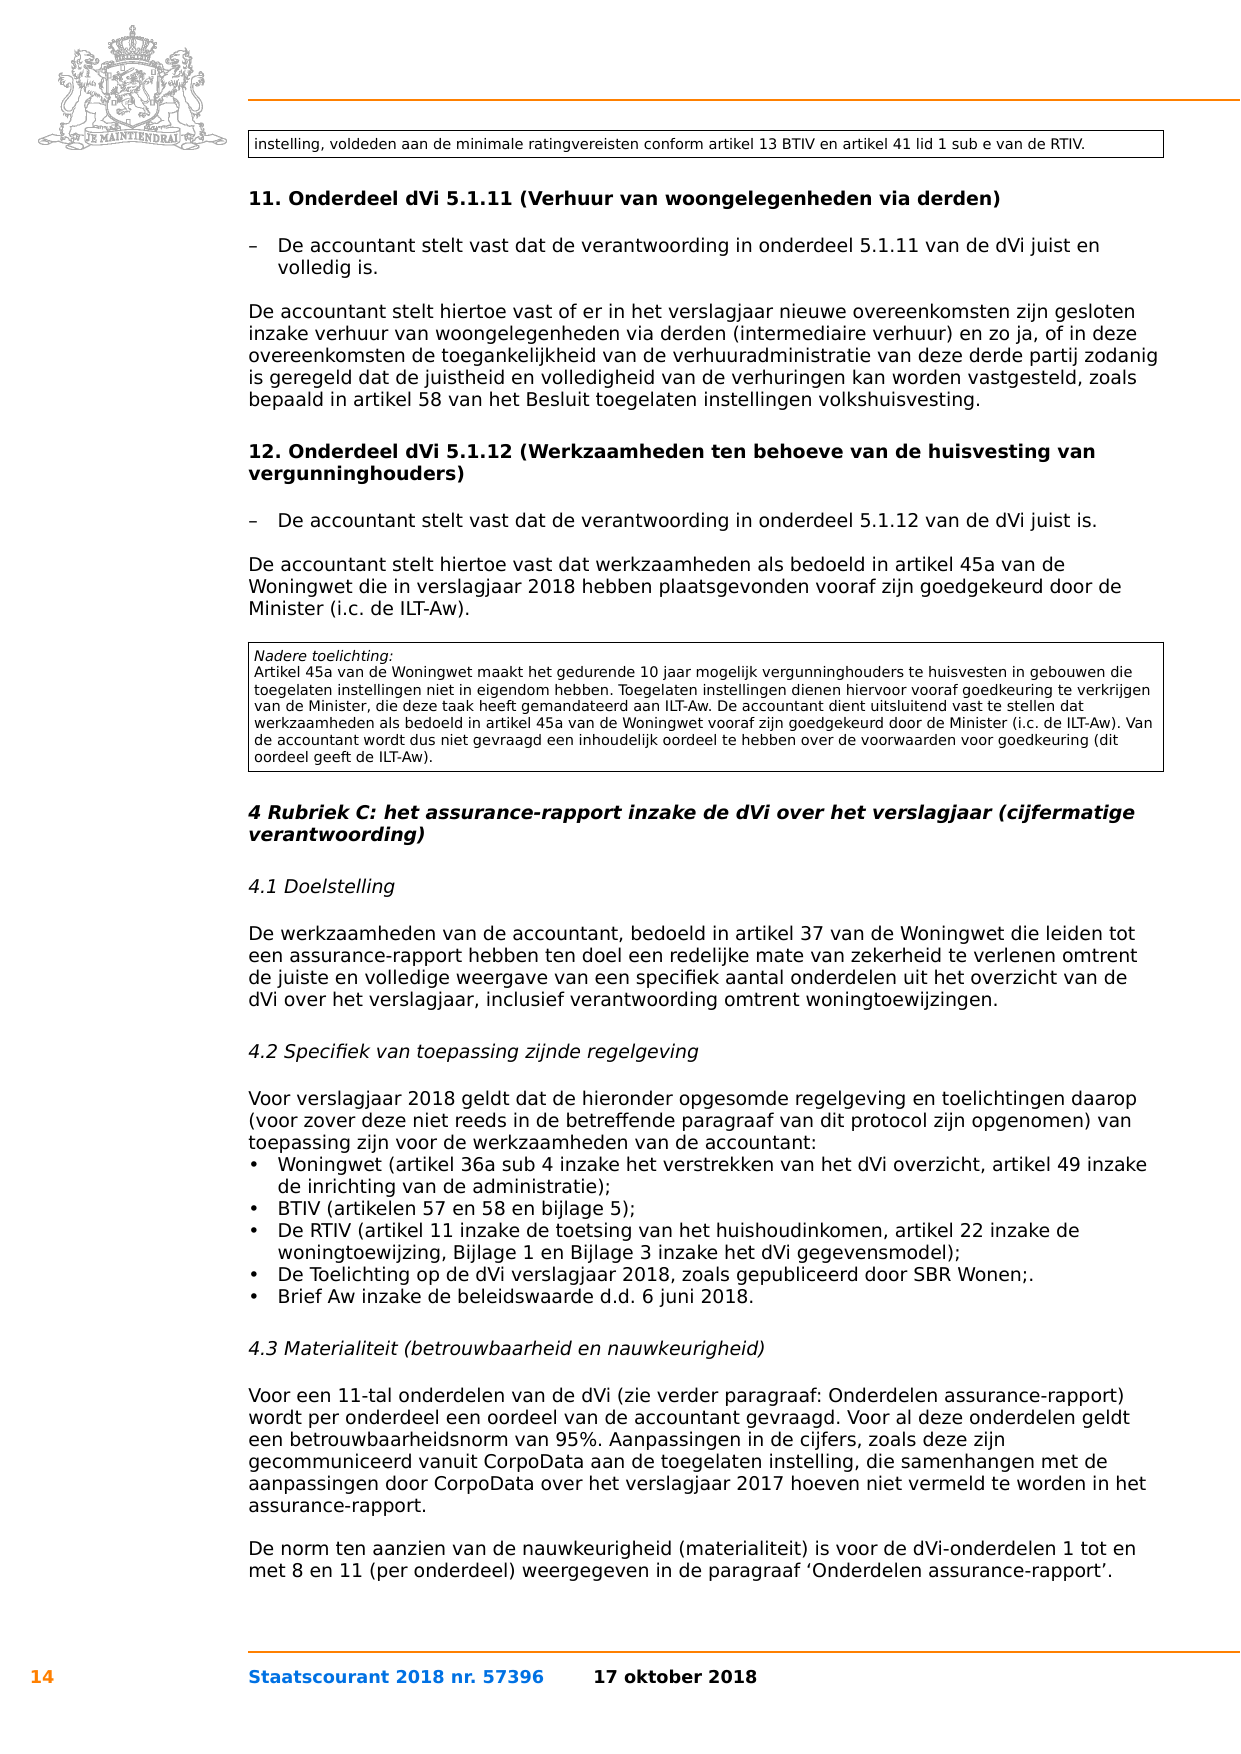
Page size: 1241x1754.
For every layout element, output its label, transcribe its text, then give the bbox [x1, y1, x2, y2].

text De werkzaamheden van de accountant, bedoeld in artikel 37 van de Woningwet die leiden tot een assurance-rapport hebben ten doel een redelijke mate van zekerheid te verlenen omtrent de juiste en volledige weergave van een specifiek aantal onderdelen uit het overzicht van de dVi over het verslagjaar, inclusief verantwoording omtrent woningtoewijzingen. [248, 923, 1163, 1011]
text De norm ten aanzien van de nauwkeurigheid (materialiteit) is voor de dVi-onderdelen 1 tot en met 8 en 11 (per onderdeel) weergegeven in de paragraaf ‘Onderdelen assurance-rapport’. [248, 1538, 1163, 1582]
subtitle 11. Onderdeel dVi 5.1.11 (Verhuur van woongelegenheden via derden) [248, 188, 1163, 210]
text Voor verslagjaar 2018 geldt dat de hieronder opgesomde regelgeving en toelichtingen daarop (voor zover deze niet reeds in de betreffende paragraaf van dit protocol zijn opgenomen) van toepassing zijn voor de werkzaamheden van de accountant: [248, 1088, 1163, 1154]
table_header Nadere toelichting: Artikel 45a van de Woningwet maakt het gedurende 10 jaar mogelijk vergunninghouders te huisvesten in gebouwen die toegelaten instellingen niet in eigendom hebben. Toegelaten instellingen dienen hiervoor vooraf goedkeuring te verkrijgen van de Minister, die deze taak heeft gemandateerd aan ILT-Aw. De accountant dient uitsluitend vast te stellen dat werkzaamheden als bedoeld in artikel 45a van de Woningwet vooraf zijn goedgekeurd door de Minister (i.c. de ILT-Aw). Van de accountant wordt dus niet gevraagd een inhoudelijk oordeel te hebben over de voorwaarden voor goedkeuring (dit oordeel geeft de ILT-Aw). [249, 643, 1163, 771]
text • BTIV (artikelen 57 en 58 en bijlage 5); [248, 1198, 1163, 1220]
text • De RTIV (artikel 11 inzake de toetsing van het huishoudinkomen, artikel 22 inzake de woningtoewijzing, Bijlage 1 en Bijlage 3 inzake het dVi gegevensmodel); [248, 1220, 1163, 1264]
text – De accountant stelt vast dat de verantwoording in onderdeel 5.1.12 van de dVi juist is. [248, 510, 1163, 532]
text • Brief Aw inzake de beleidswaarde d.d. 6 juni 2018. [248, 1286, 1163, 1308]
text – De accountant stelt vast dat de verantwoording in onderdeel 5.1.11 van de dVi juist en volledig is. [248, 235, 1163, 279]
subtitle 12. Onderdeel dVi 5.1.12 (Werkzaamheden ten behoeve van de huisvesting van vergunninghouders) [248, 441, 1163, 485]
text De accountant stelt hiertoe vast dat werkzaamheden als bedoeld in artikel 45a van de Woningwet die in verslagjaar 2018 hebben plaatsgevonden vooraf zijn goedgekeurd door de Minister (i.c. de ILT-Aw). [248, 554, 1163, 620]
subtitle 4 Rubriek C: het assurance-rapport inzake de dVi over het verslagjaar (cijfermatige verantwoording) [248, 802, 1163, 846]
text • Woningwet (artikel 36a sub 4 inzake het verstrekken van het dVi overzicht, artikel 49 inzake de inrichting van de administratie); [248, 1154, 1163, 1198]
text • De Toelichting op de dVi verslagjaar 2018, zoals gepubliceerd door SBR Wonen;. [248, 1264, 1163, 1286]
text Voor een 11-tal onderdelen van de dVi (zie verder paragraaf: Onderdelen assurance-rapport) wordt per onderdeel een oordeel van de accountant gevraagd. Voor al deze onderdelen geldt een betrouwbaarheidsnorm van 95%. Aanpassingen in de cijfers, zoals deze zijn gecommuniceerd vanuit CorpoData aan de toegelaten instelling, die samenhangen met de aanpassingen door CorpoData over het verslagjaar 2017 hoeven niet vermeld te worden in het assurance-rapport. [248, 1384, 1163, 1516]
table_header instelling, voldeden aan de minimale ratingvereisten conform artikel 13 BTIV en artikel 41 lid 1 sub e van de RTIV. [249, 131, 1163, 157]
picture [38, 25, 227, 150]
subtitle 4.3 Materialiteit (betrouwbaarheid en nauwkeurigheid) [248, 1338, 1163, 1359]
subtitle 4.2 Specifiek van toepassing zijnde regelgeving [248, 1041, 1163, 1063]
subtitle 4.1 Doelstelling [248, 876, 1163, 898]
text De accountant stelt hiertoe vast of er in het verslagjaar nieuwe overeenkomsten zijn gesloten inzake verhuur van woongelegenheden via derden (intermediaire verhuur) en zo ja, of in deze overeenkomsten de toegankelijkheid van de verhuuradministratie van deze derde partij zodanig is geregeld dat de juistheid en volledigheid van de verhuringen kan worden vastgesteld, zoals bepaald in artikel 58 van het Besluit toegelaten instellingen volkshuisvesting. [248, 301, 1163, 411]
